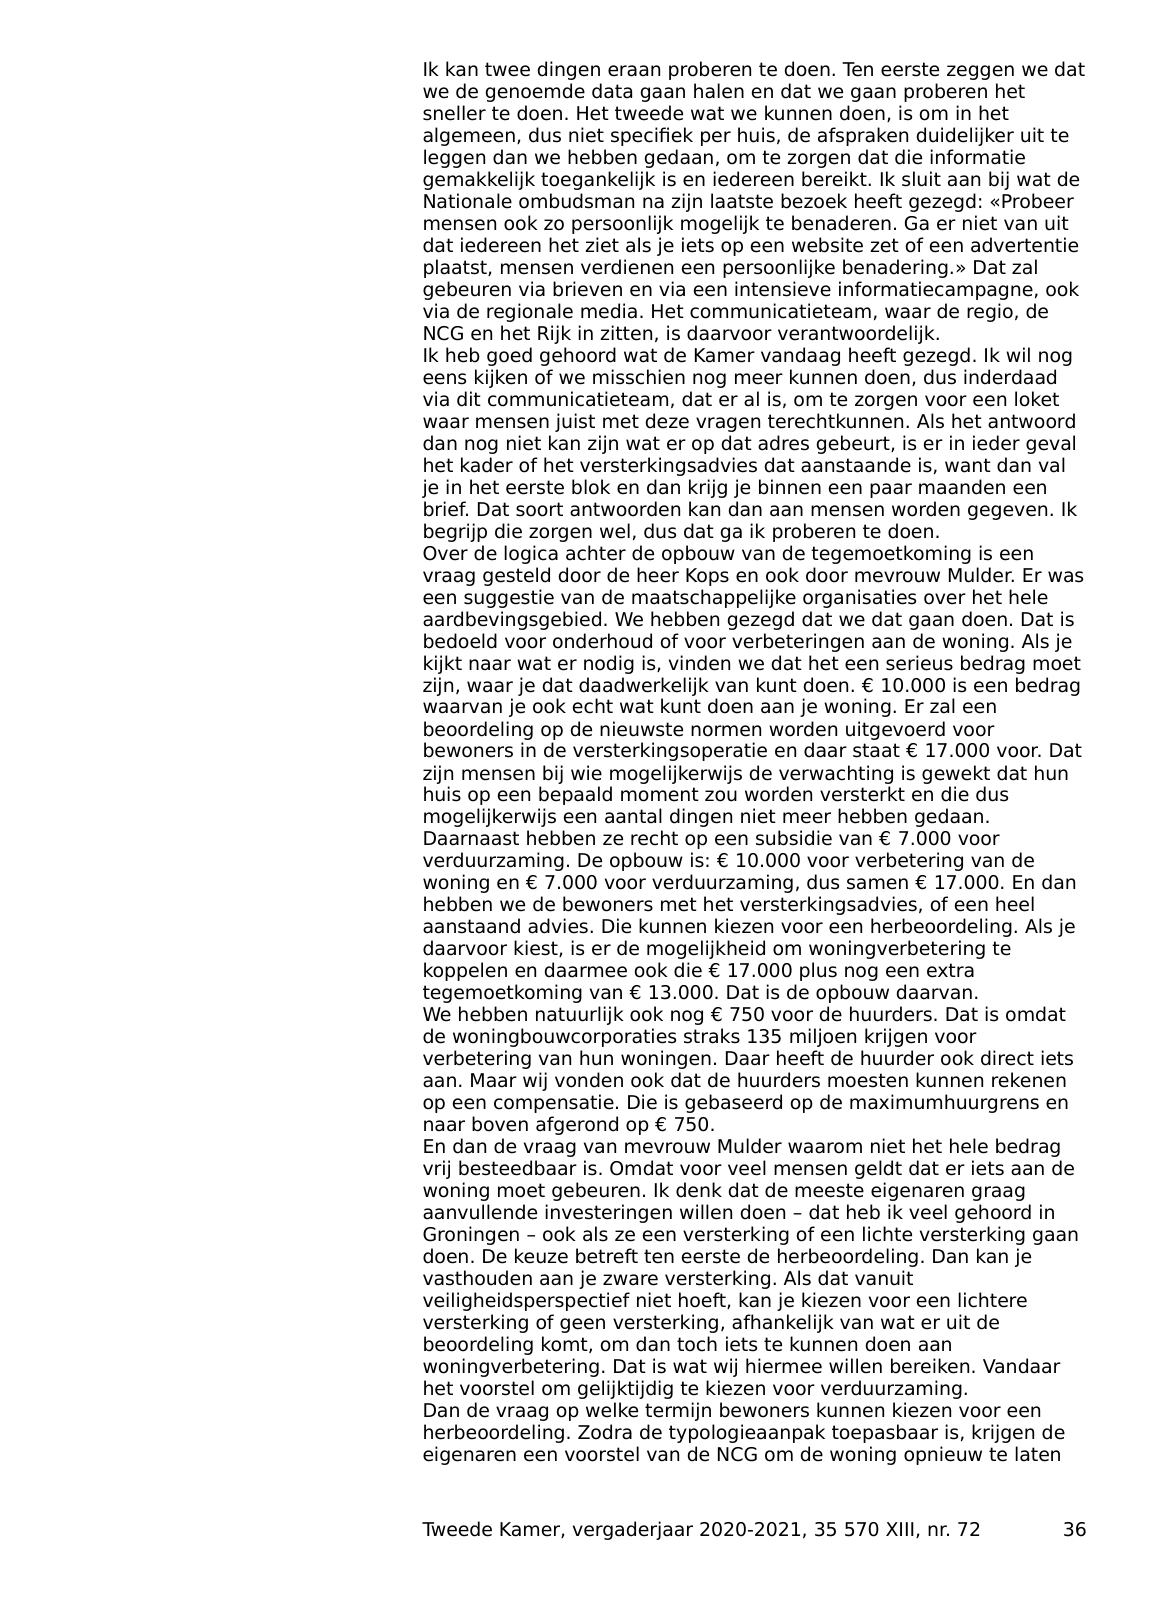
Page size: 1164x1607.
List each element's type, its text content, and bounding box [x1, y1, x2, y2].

text Ik heb goed gehoord wat de Kamer vandaag heeft gezegd. Ik wil nog eens kijken of we misschien nog meer kunnen doen, dus inderdaad via dit communicatieteam, dat er al is, om te zorgen voor een loket waar mensen juist met deze vragen terechtkunnen. Als het antwoord dan nog niet kan zijn wat er op dat adres gebeurt, is er in ieder geval het kader of het versterkingsadvies dat aanstaande is, want dan val je in het eerste blok en dan krijg je binnen een paar maanden een brief. Dat soort antwoorden kan dan aan mensen worden gegeven. Ik begrijp die zorgen wel, dus dat ga ik proberen te doen. [422, 345, 1087, 543]
text En dan de vraag van mevrouw Mulder waarom niet het hele bedrag vrij besteedbaar is. Omdat voor veel mensen geldt dat er iets aan de woning moet gebeuren. Ik denk dat de meeste eigenaren graag aanvullende investeringen willen doen – dat heb ik veel gehoord in Groningen – ook als ze een versterking of een lichte versterking gaan doen. De keuze betreft ten eerste de herbeoordeling. Dan kan je vasthouden aan je zware versterking. Als dat vanuit veiligheidsperspectief niet hoeft, kan je kiezen voor een lichtere versterking of geen versterking, afhankelijk van wat er uit de beoordeling komt, om dan toch iets te kunnen doen aan woningverbetering. Dat is wat wij hiermee willen bereiken. Vandaar het voorstel om gelijktijdig te kiezen voor verduurzaming. [422, 1136, 1087, 1400]
text We hebben natuurlijk ook nog € 750 voor de huurders. Dat is omdat de woningbouwcorporaties straks 135 miljoen krijgen voor verbetering van hun woningen. Daar heeft de huurder ook direct iets aan. Maar wij vonden ook dat de huurders moesten kunnen rekenen op een compensatie. Die is gebaseerd op de maximumhuurgrens en naar boven afgerond op € 750. [422, 1004, 1087, 1136]
text Ik kan twee dingen eraan proberen te doen. Ten eerste zeggen we dat we de genoemde data gaan halen en dat we gaan proberen het sneller te doen. Het tweede wat we kunnen doen, is om in het algemeen, dus niet specifiek per huis, de afspraken duidelijker uit te leggen dan we hebben gedaan, om te zorgen dat die informatie gemakkelijk toegankelijk is en iedereen bereikt. Ik sluit aan bij wat de Nationale ombudsman na zijn laatste bezoek heeft gezegd: «Probeer mensen ook zo persoonlijk mogelijk te benaderen. Ga er niet van uit dat iedereen het ziet als je iets op een website zet of een advertentie plaatst, mensen verdienen een persoonlijke benadering.» Dat zal gebeuren via brieven en via een intensieve informatiecampagne, ook via de regionale media. Het communicatieteam, waar de regio, de NCG en het Rijk in zitten, is daarvoor verantwoordelijk. [422, 59, 1087, 345]
text Dan de vraag op welke termijn bewoners kunnen kiezen voor een herbeoordeling. Zodra de typologieaanpak toepasbaar is, krijgen de eigenaren een voorstel van de NCG om de woning opnieuw te laten [422, 1400, 1087, 1466]
text Over de logica achter de opbouw van de tegemoetkoming is een vraag gesteld door de heer Kops en ook door mevrouw Mulder. Er was een suggestie van de maatschappelijke organisaties over het hele aardbevingsgebied. We hebben gezegd dat we dat gaan doen. Dat is bedoeld voor onderhoud of voor verbeteringen aan de woning. Als je kijkt naar wat er nodig is, vinden we dat het een serieus bedrag moet zijn, waar je dat daadwerkelijk van kunt doen. € 10.000 is een bedrag waarvan je ook echt wat kunt doen aan je woning. Er zal een beoordeling op de nieuwste normen worden uitgevoerd voor bewoners in de versterkingsoperatie en daar staat € 17.000 voor. Dat zijn mensen bij wie mogelijkerwijs de verwachting is gewekt dat hun huis op een bepaald moment zou worden versterkt en die dus mogelijkerwijs een aantal dingen niet meer hebben gedaan. Daarnaast hebben ze recht op een subsidie van € 7.000 voor verduurzaming. De opbouw is: € 10.000 voor verbetering van de woning en € 7.000 voor verduurzaming, dus samen € 17.000. En dan hebben we de bewoners met het versterkingsadvies, of een heel aanstaand advies. Die kunnen kiezen voor een herbeoordeling. Als je daarvoor kiest, is er de mogelijkheid om woningverbetering te koppelen en daarmee ook die € 17.000 plus nog een extra tegemoetkoming van € 13.000. Dat is de opbouw daarvan. [422, 543, 1087, 1004]
